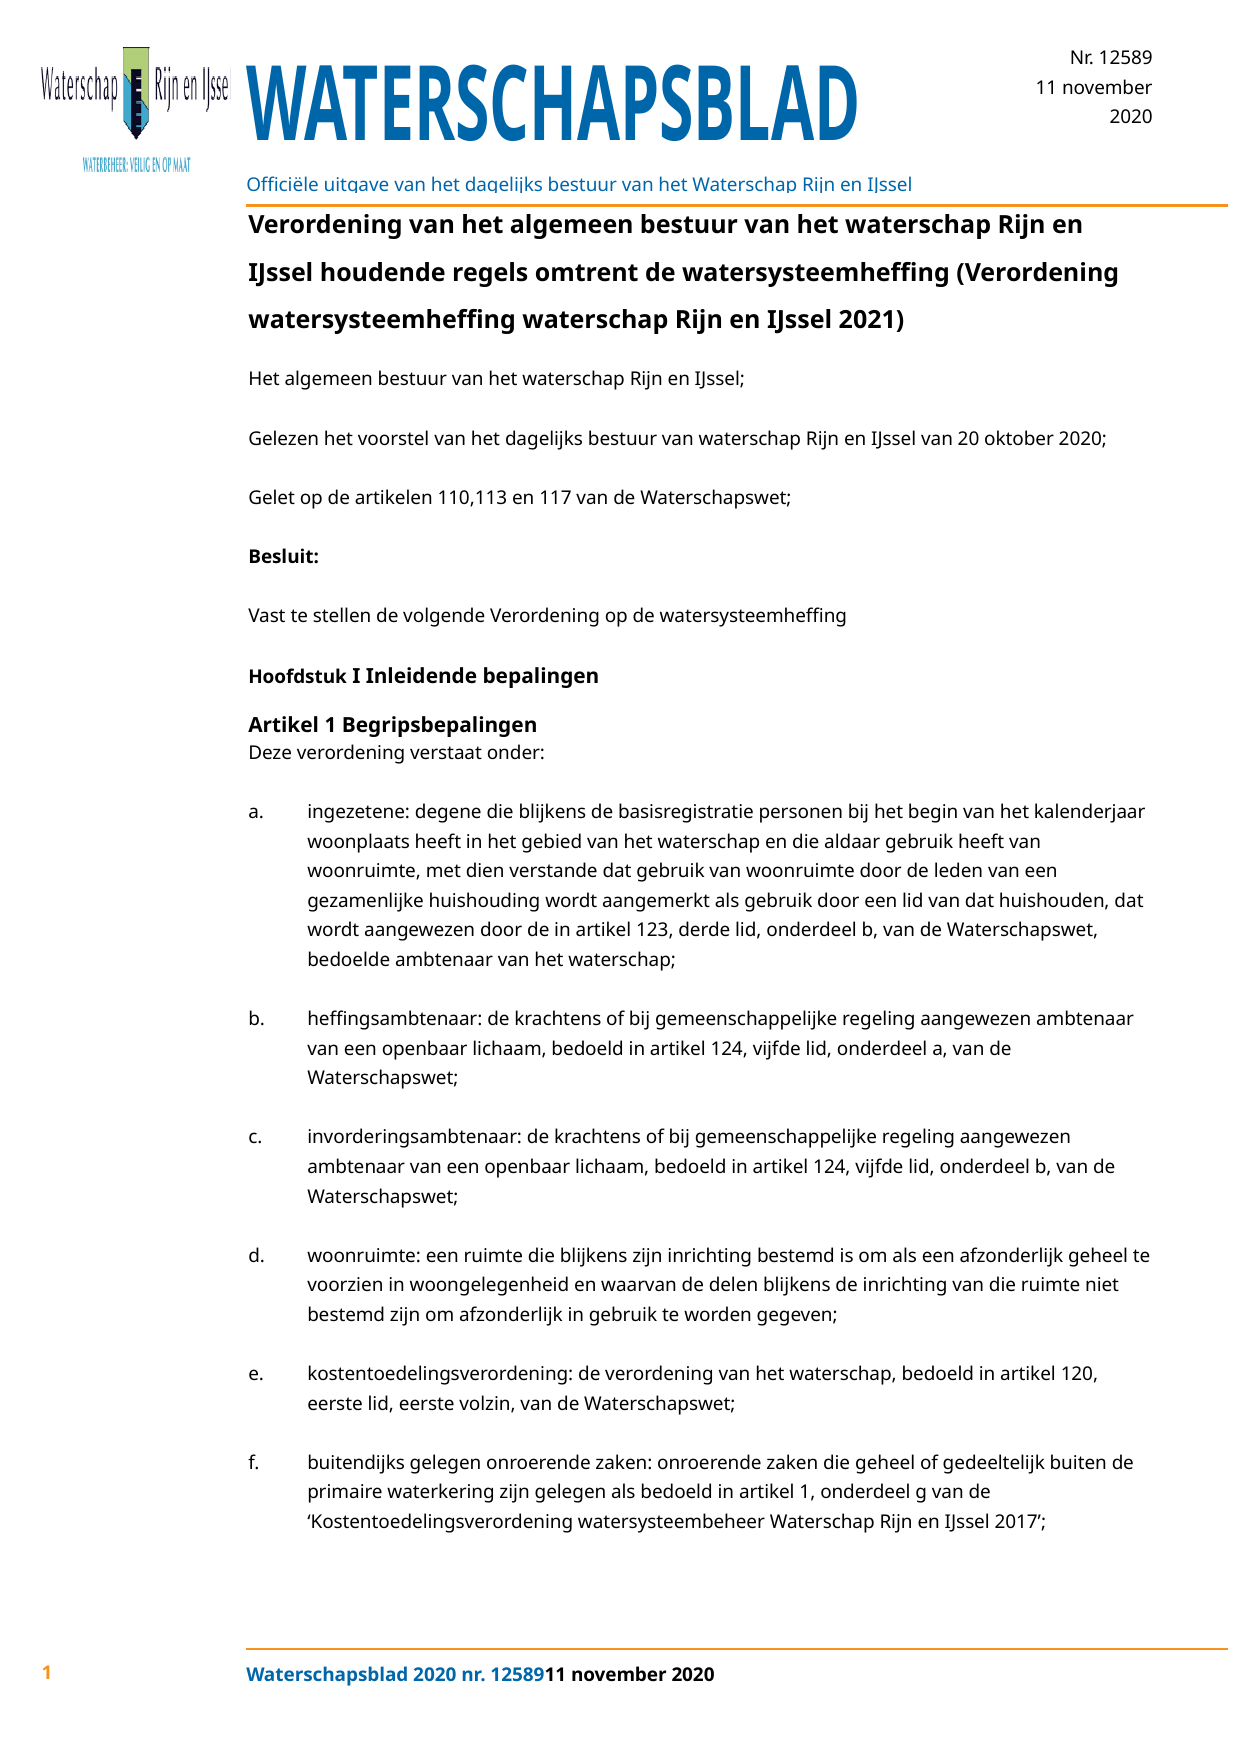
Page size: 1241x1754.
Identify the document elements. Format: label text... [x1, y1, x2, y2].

list heffingsambtenaar: de krachtens of bij gemeenschappelijke regeling aangewezen ambtenaar van een openbaar lichaam, bedoeld in artikel 124, vijfde lid, onderdeel a, van de Waterschapswet; [248, 1005, 1152, 1090]
list woonruimte: een ruimte die blijkens zijn inrichting bestemd is om als een afzonderlijk geheel te voorzien in woongelegenheid en waarvan de delen blijkens de inrichting van die ruimte niet bestemd zijn om afzonderlijk in gebruik te worden gegeven; [248, 1242, 1152, 1327]
text Gelet op de artikelen 110,113 en 117 van de Waterschapswet; [248, 484, 1152, 509]
text Deze verordening verstaat onder: [248, 739, 1152, 765]
text Vast te stellen de volgende Verordening op de watersysteemheffing [248, 602, 1152, 628]
text Hoofdstuk I Inleidende bepalingen [248, 661, 1152, 690]
text Verordening van het algemeen bestuur van het waterschap Rijn en IJssel houdende regels omtrent de watersysteemheffing (Verordening watersysteemheffing waterschap Rijn en IJssel 2021) [248, 207, 1152, 336]
list ingezetene: degene die blijkens de basisregistratie personen bij het begin van het kalenderjaar woonplaats heeft in het gebied van het waterschap en die aldaar gebruik heeft van woonruimte, met dien verstande dat gebruik van woonruimte door de leden van een gezamenlijke huishouding wordt aangemerkt als gebruik door een lid van dat huishouden, dat wordt aangewezen door de in artikel 123, derde lid, onderdeel b, van de Waterschapswet, bedoelde ambtenaar van het waterschap; [248, 798, 1152, 972]
text Gelezen het voorstel van het dagelijks bestuur van waterschap Rijn en IJssel van 20 oktober 2020; [248, 425, 1152, 450]
list kostentoedelingsverordening: de verordening van het waterschap, bedoeld in artikel 120, eerste lid, eerste volzin, van de Waterschapswet; [248, 1360, 1152, 1416]
text Artikel 1 Begripsbepalingen [248, 711, 1152, 739]
picture [41, 47, 231, 172]
text Besluit: [248, 543, 1152, 569]
list buitendijks gelegen onroerende zaken: onroerende zaken die geheel of gedeeltelijk buiten de primaire waterkering zijn gelegen als bedoeld in artikel 1, onderdeel g van de ‘Kostentoedelingsverordening watersysteembeheer Waterschap Rijn en IJssel 2017’; [248, 1449, 1152, 1534]
text Het algemeen bestuur van het waterschap Rijn en IJssel; [248, 366, 1152, 391]
list invorderingsambtenaar: de krachtens of bij gemeenschappelijke regeling aangewezen ambtenaar van een openbaar lichaam, bedoeld in artikel 124, vijfde lid, onderdeel b, van de Waterschapswet; [248, 1124, 1152, 1208]
